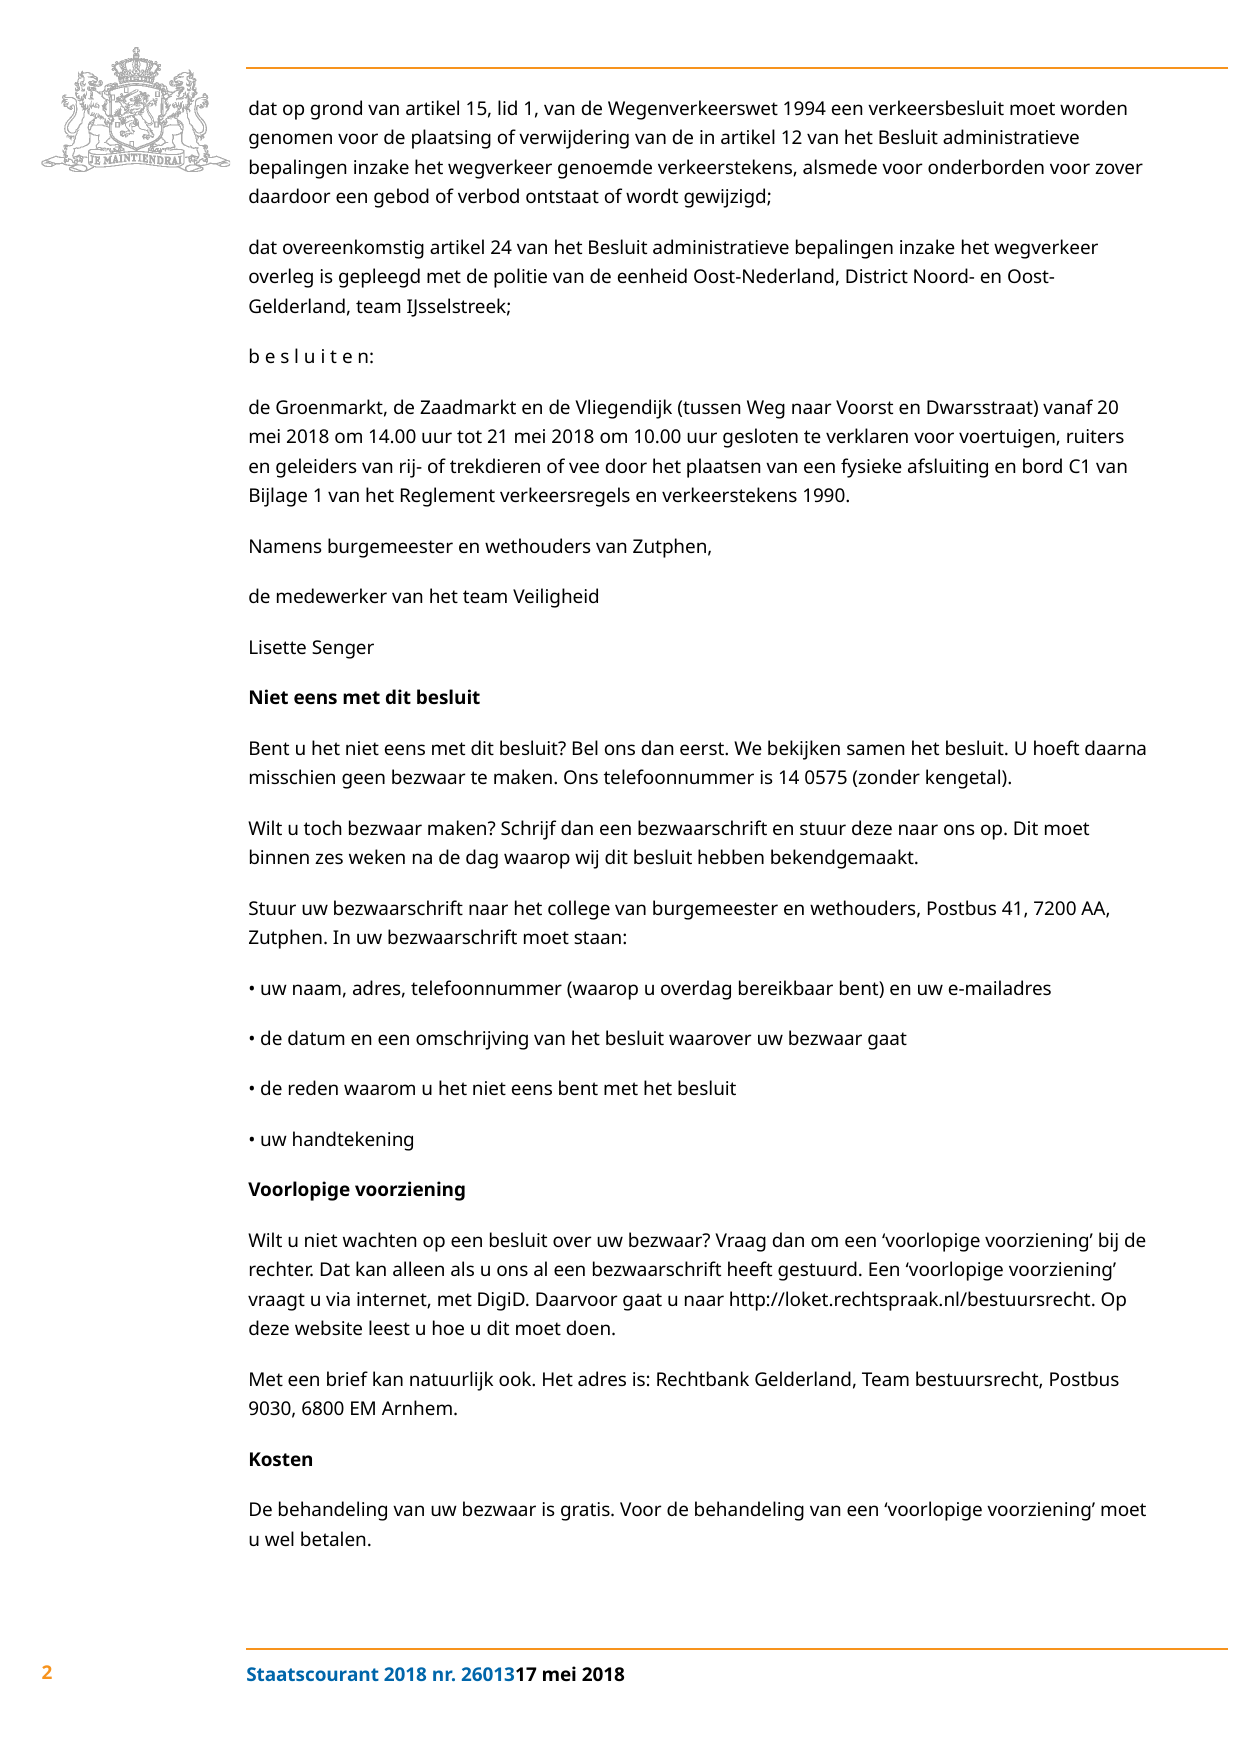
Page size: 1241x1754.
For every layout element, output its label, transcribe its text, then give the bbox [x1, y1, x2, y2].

text Met een brief kan natuurlijk ook. Het adres is: Rechtbank Gelderland, Team bestuursrecht, Postbus 9030, 6800 EM Arnhem. [248, 1366, 1152, 1421]
text De behandeling van uw bezwaar is gratis. Voor de behandeling van een ‘voorlopige voorziening’ moet u wel betalen. [248, 1496, 1152, 1552]
text Wilt u niet wachten op een besluit over uw bezwaar? Vraag dan om een ‘voorlopige voorziening’ bij de rechter. Dat kan alleen als u ons al een bezwaarschrift heeft gestuurd. Een ‘voorlopige voorziening’ vraagt u via internet, met DigiD. Daarvoor gaat u naar http://loket.rechtspraak.nl/bestuursrecht. Op deze website leest u hoe u dit moet doen. [248, 1227, 1152, 1341]
text Kosten [248, 1446, 1152, 1472]
text de Groenmarkt, de Zaadmarkt en de Vliegendijk (tussen Weg naar Voorst en Dwarsstraat) vanaf 20 mei 2018 om 14.00 uur tot 21 mei 2018 om 10.00 uur gesloten te verklaren voor voertuigen, ruiters en geleiders van rij- of trekdieren of vee door het plaatsen van een fysieke afsluiting en bord C1 van Bijlage 1 van het Reglement verkeersregels en verkeerstekens 1990. [248, 394, 1152, 508]
text Wilt u toch bezwaar maken? Schrijf dan een bezwaarschrift en stuur deze naar ons op. Dit moet binnen zes weken na de dag waarop wij dit besluit hebben bekendgemaakt. [248, 815, 1152, 870]
text • uw handtekening [248, 1126, 1152, 1152]
text Niet eens met dit besluit [248, 684, 1152, 710]
text • de datum en een omschrijving van het besluit waarover uw bezwaar gaat [248, 1025, 1152, 1051]
text Namens burgemeester en wethouders van Zutphen, [248, 533, 1152, 559]
text Stuur uw bezwaarschrift naar het college van burgemeester en wethouders, Postbus 41, 7200 AA, Zutphen. In uw bezwaarschrift moet staan: [248, 895, 1152, 950]
text de medewerker van het team Veiligheid [248, 583, 1152, 609]
text Lisette Senger [248, 634, 1152, 660]
text Bent u het niet eens met dit besluit? Bel ons dan eerst. We bekijken samen het besluit. U hoeft daarna misschien geen bezwaar te maken. Ons telefoonnummer is 14 0575 (zonder kengetal). [248, 735, 1152, 790]
text b e s l u i t e n: [248, 343, 1152, 369]
text • de reden waarom u het niet eens bent met het besluit [248, 1076, 1152, 1101]
picture [41, 47, 231, 172]
text dat overeenkomstig artikel 24 van het Besluit administratieve bepalingen inzake het wegverkeer overleg is gepleegd met de politie van de eenheid Oost-Nederland, District Noord- en Oost-Gelderland, team IJsselstreek; [248, 234, 1152, 319]
text dat op grond van artikel 15, lid 1, van de Wegenverkeerswet 1994 een verkeersbesluit moet worden genomen voor de plaatsing of verwijdering van de in artikel 12 van het Besluit administratieve bepalingen inzake het wegverkeer genoemde verkeerstekens, alsmede voor onderborden voor zover daardoor een gebod of verbod ontstaat of wordt gewijzigd; [248, 95, 1152, 209]
text • uw naam, adres, telefoonnummer (waarop u overdag bereikbaar bent) en uw e-mailadres [248, 975, 1152, 1001]
text Voorlopige voorziening [248, 1176, 1152, 1202]
